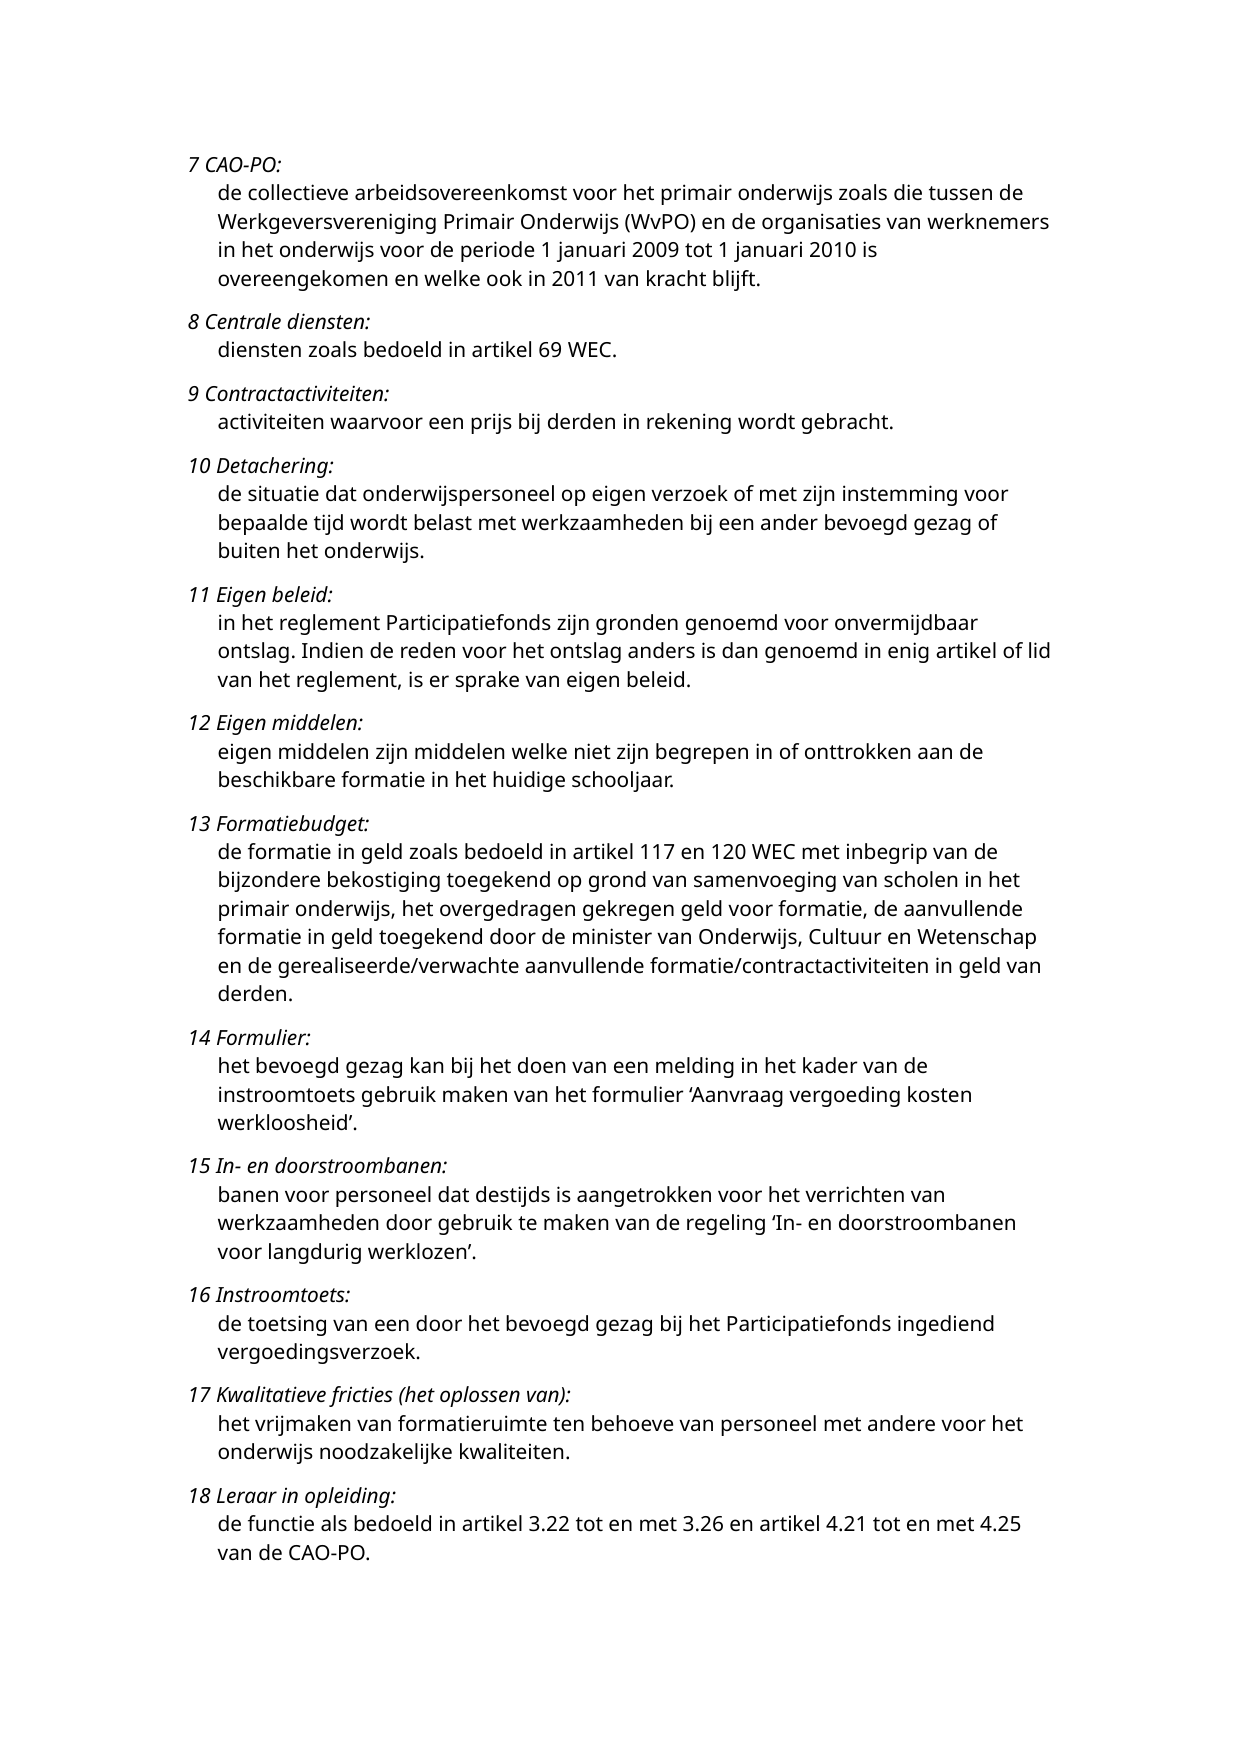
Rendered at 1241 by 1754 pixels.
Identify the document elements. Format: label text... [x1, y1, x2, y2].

text 16 Instroomtoets: [187, 1280, 1053, 1309]
text het vrijmaken van formatieruimte ten behoeve van personeel met andere voor het onderwijs noodzakelijke kwaliteiten. [217, 1409, 1053, 1466]
text banen voor personeel dat destijds is aangetrokken voor het verrichten van werkzaamheden door gebruik te maken van de regeling ‘In- en doorstroombanen voor langdurig werklozen’. [217, 1180, 1053, 1265]
text 14 Formulier: [187, 1023, 1053, 1051]
text de situatie dat onderwijspersoneel op eigen verzoek of met zijn instemming voor bepaalde tijd wordt belast met werkzaamheden bij een ander bevoegd gezag of buiten het onderwijs. [217, 479, 1053, 565]
text het bevoegd gezag kan bij het doen van een melding in het kader van de instroomtoets gebruik maken van het formulier ‘Aanvraag vergoeding kosten werkloosheid’. [217, 1051, 1053, 1137]
text 17 Kwalitatieve fricties (het oplossen van): [187, 1381, 1053, 1409]
text 7 CAO-PO: [187, 150, 1053, 178]
text activiteiten waarvoor een prijs bij derden in rekening wordt gebracht. [217, 407, 1053, 436]
text eigen middelen zijn middelen welke niet zijn begrepen in of onttrokken aan de beschikbare formatie in het huidige schooljaar. [217, 737, 1053, 794]
text de collectieve arbeidsovereenkomst voor het primair onderwijs zoals die tussen de Werkgeversvereniging Primair Onderwijs (WvPO) en de organisaties van werknemers in het onderwijs voor de periode 1 januari 2009 tot 1 januari 2010 is overeengekomen en welke ook in 2011 van kracht blijft. [217, 178, 1053, 292]
text diensten zoals bedoeld in artikel 69 WEC. [217, 336, 1053, 364]
text 12 Eigen middelen: [187, 708, 1053, 737]
text 8 Centrale diensten: [187, 307, 1053, 336]
text 18 Leraar in opleiding: [187, 1481, 1053, 1509]
text 15 In- en doorstroombanen: [187, 1152, 1053, 1180]
text in het reglement Participatiefonds zijn gronden genoemd voor onvermijdbaar ontslag. Indien de reden voor het ontslag anders is dan genoemd in enig artikel of lid van het reglement, is er sprake van eigen beleid. [217, 608, 1053, 693]
text 9 Contractactiviteiten: [187, 379, 1053, 407]
text de formatie in geld zoals bedoeld in artikel 117 en 120 WEC met inbegrip van de bijzondere bekostiging toegekend op grond van samenvoeging van scholen in het primair onderwijs, het overgedragen gekregen geld voor formatie, de aanvullende formatie in geld toegekend door de minister van Onderwijs, Cultuur en Wetenschap en de gerealiseerde/verwachte aanvullende formatie/contractactiviteiten in geld van derden. [217, 837, 1053, 1008]
text 11 Eigen beleid: [187, 580, 1053, 608]
text de functie als bedoeld in artikel 3.22 tot en met 3.26 en artikel 4.21 tot en met 4.25 van de CAO-PO. [217, 1509, 1053, 1566]
text de toetsing van een door het bevoegd gezag bij het Participatiefonds ingediend vergoedingsverzoek. [217, 1309, 1053, 1366]
text 13 Formatiebudget: [187, 809, 1053, 837]
text 10 Detachering: [187, 451, 1053, 479]
